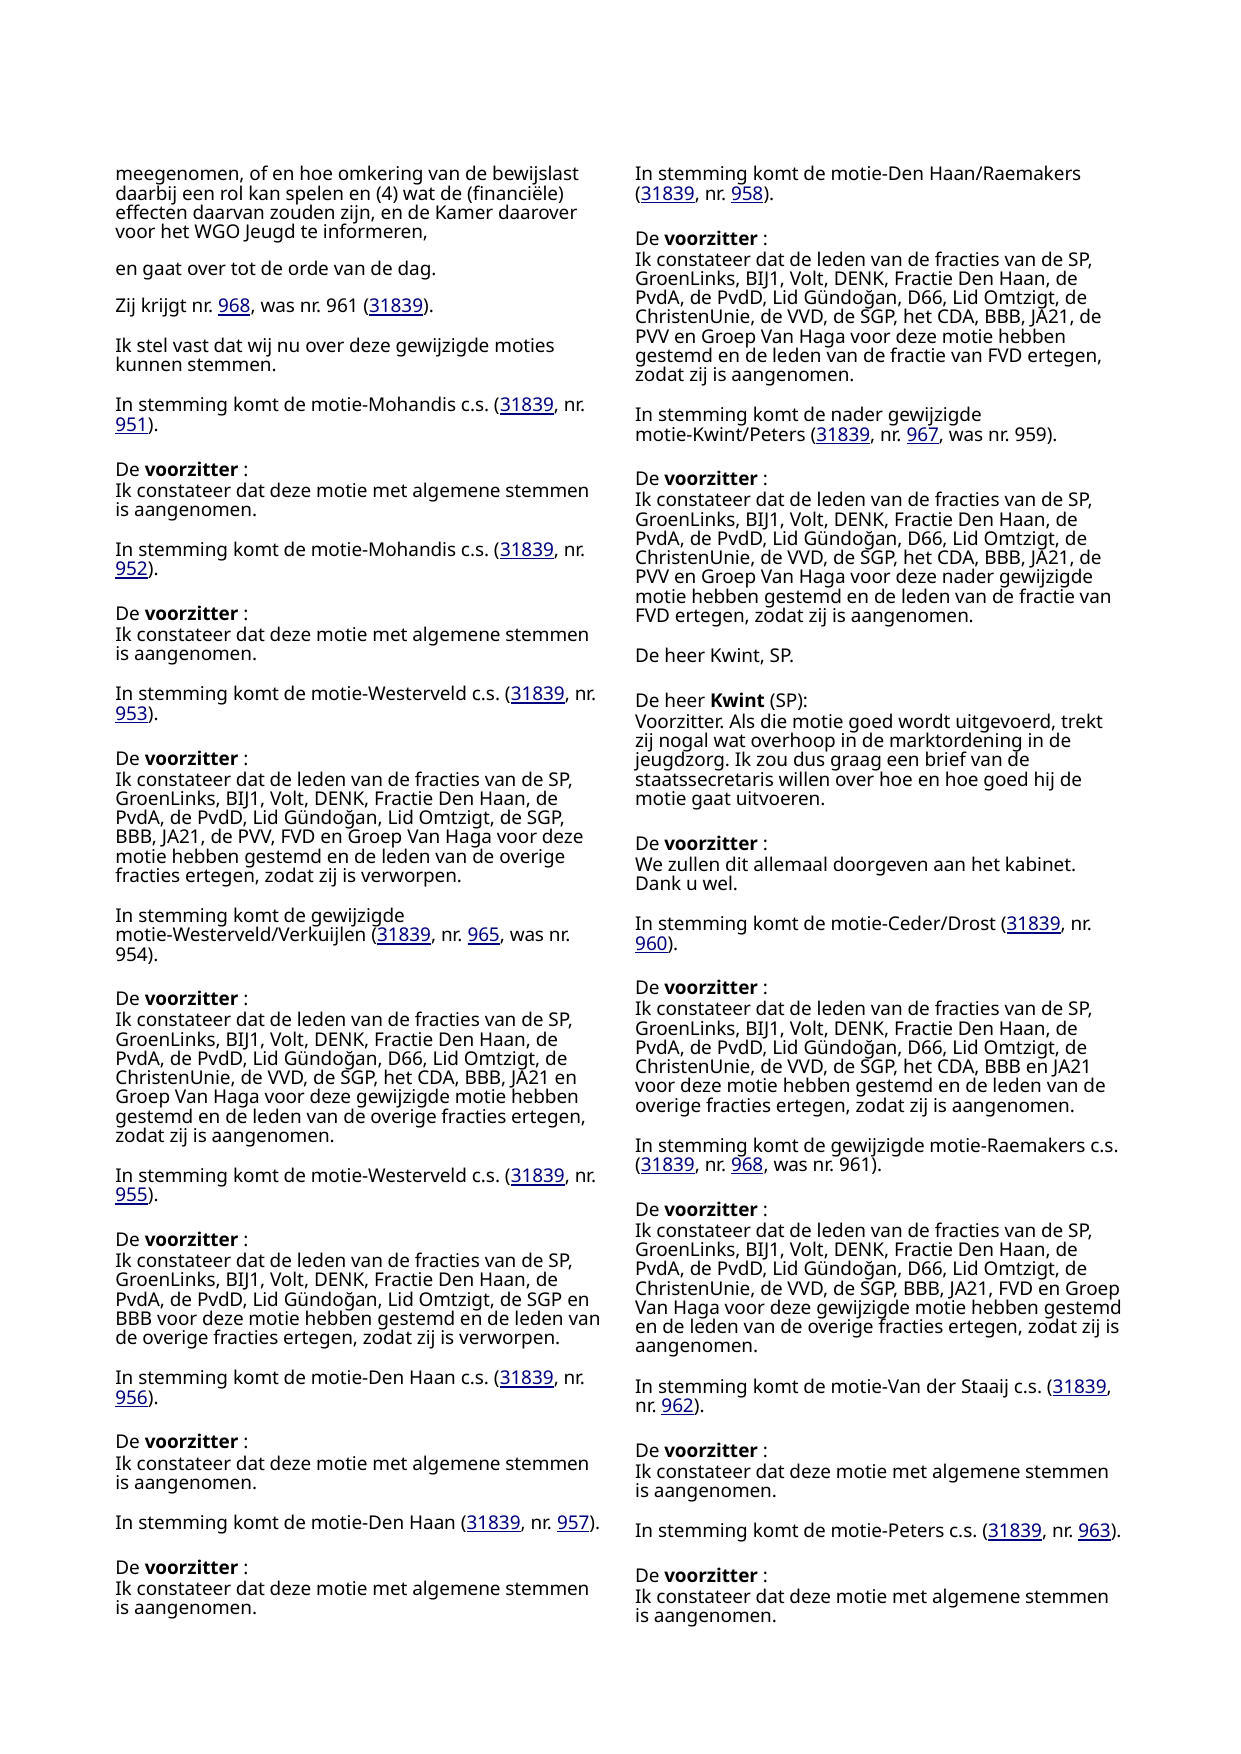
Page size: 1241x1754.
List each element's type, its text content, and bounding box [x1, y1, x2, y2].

text In stemming komt de nader gewijzigde motie-Kwint/Peters (31839, nr. 967, was nr. 959). [635, 406, 1125, 445]
text Zij krijgt nr. 968, was nr. 961 (31839). [115, 297, 605, 316]
text Ik constateer dat deze motie met algemene stemmen is aangenomen. [635, 1463, 1125, 1501]
text In stemming komt de motie-Peters c.s. (31839, nr. 963). [635, 1522, 1125, 1541]
text De voorzitter : [115, 1226, 605, 1252]
text In stemming komt de motie-Westerveld c.s. (31839, nr. 955). [115, 1167, 605, 1206]
text De voorzitter : [635, 1196, 1125, 1222]
text In stemming komt de motie-Mohandis c.s. (31839, nr. 952). [115, 541, 605, 579]
text Ik constateer dat deze motie met algemene stemmen is aangenomen. [115, 1454, 605, 1493]
text De voorzitter : [115, 745, 605, 771]
text Ik constateer dat de leden van de fracties van de SP, GroenLinks, BIJ1, Volt, DENK, Fractie Den Haan, de PvdA, de PvdD, Lid Gündoğan, D66, Lid Omtzigt, de ChristenUnie, de VVD, de SGP, BBB, JA21, FVD en Groep Van Haga voor deze gewijzigde motie hebben gestemd en de leden van de overige fracties ertegen, zodat zij is aangenomen. [635, 1222, 1125, 1357]
text Ik constateer dat deze motie met algemene stemmen is aangenomen. [115, 626, 605, 664]
text De voorzitter : [635, 830, 1125, 856]
text De voorzitter : [635, 1437, 1125, 1463]
text In stemming komt de gewijzigde motie-Westerveld/Verkuijlen (31839, nr. 965, was nr. 954). [115, 907, 605, 965]
text In stemming komt de motie-Van der Staaij c.s. (31839, nr. 962). [635, 1378, 1125, 1416]
text De voorzitter : [115, 986, 605, 1011]
text De voorzitter : [635, 466, 1125, 491]
text Ik constateer dat deze motie met algemene stemmen is aangenomen. [115, 1580, 605, 1618]
text Ik constateer dat deze motie met algemene stemmen is aangenomen. [115, 482, 605, 520]
text Ik constateer dat de leden van de fracties van de SP, GroenLinks, BIJ1, Volt, DENK, Fractie Den Haan, de PvdA, de PvdD, Lid Gündoğan, D66, Lid Omtzigt, de ChristenUnie, de VVD, de SGP, het CDA, BBB en JA21 voor deze motie hebben gestemd en de leden van de overige fracties ertegen, zodat zij is aangenomen. [635, 1000, 1125, 1116]
text Ik constateer dat de leden van de fracties van de SP, GroenLinks, BIJ1, Volt, DENK, Fractie Den Haan, de PvdA, de PvdD, Lid Gündoğan, D66, Lid Omtzigt, de ChristenUnie, de VVD, de SGP, het CDA, BBB, JA21, de PVV en Groep Van Haga voor deze nader gewijzigde motie hebben gestemd en de leden van de fractie van FVD ertegen, zodat zij is aangenomen. [635, 491, 1125, 626]
text In stemming komt de motie-Mohandis c.s. (31839, nr. 951). [115, 396, 605, 435]
text In stemming komt de motie-Den Haan/Raemakers (31839, nr. 958). [635, 165, 1125, 204]
text Ik stel vast dat wij nu over deze gewijzigde moties kunnen stemmen. [115, 337, 605, 376]
text In stemming komt de gewijzigde motie-Raemakers c.s. (31839, nr. 968, was nr. 961). [635, 1137, 1125, 1175]
text De voorzitter : [115, 456, 605, 482]
text De voorzitter : [635, 1562, 1125, 1588]
text In stemming komt de motie-Den Haan c.s. (31839, nr. 956). [115, 1369, 605, 1408]
text In stemming komt de motie-Westerveld c.s. (31839, nr. 953). [115, 685, 605, 724]
text Voorzitter. Als die motie goed wordt uitgevoerd, trekt zij nogal wat overhoop in de marktordening in de jeugdzorg. Ik zou dus graag een brief van de staatssecretaris willen over hoe en hoe goed hij de motie gaat uitvoeren. [635, 713, 1125, 809]
text De heer Kwint (SP): [635, 687, 1125, 713]
text In stemming komt de motie-Den Haan (31839, nr. 957). [115, 1514, 605, 1533]
text De heer Kwint, SP. [635, 647, 1125, 666]
text De voorzitter : [115, 1554, 605, 1580]
text De voorzitter : [115, 600, 605, 626]
text Ik constateer dat de leden van de fracties van de SP, GroenLinks, BIJ1, Volt, DENK, Fractie Den Haan, de PvdA, de PvdD, Lid Gündoğan, Lid Omtzigt, de SGP en BBB voor deze motie hebben gestemd en de leden van de overige fracties ertegen, zodat zij is verworpen. [115, 1252, 605, 1348]
text meegenomen, of en hoe omkering van de bewijslast daarbij een rol kan spelen en (4) wat de (financiële) effecten daarvan zouden zijn, en de Kamer daarover voor het WGO Jeugd te informeren, [115, 165, 605, 242]
text Ik constateer dat de leden van de fracties van de SP, GroenLinks, BIJ1, Volt, DENK, Fractie Den Haan, de PvdA, de PvdD, Lid Gündoğan, D66, Lid Omtzigt, de ChristenUnie, de VVD, de SGP, het CDA, BBB, JA21 en Groep Van Haga voor deze gewijzigde motie hebben gestemd en de leden van de overige fracties ertegen, zodat zij is aangenomen. [115, 1011, 605, 1146]
text Ik constateer dat deze motie met algemene stemmen is aangenomen. [635, 1588, 1125, 1626]
text De voorzitter : [635, 225, 1125, 251]
text In stemming komt de motie-Ceder/Drost (31839, nr. 960). [635, 915, 1125, 954]
text De voorzitter : [635, 974, 1125, 1000]
text We zullen dit allemaal doorgeven aan het kabinet. Dank u wel. [635, 856, 1125, 894]
text De voorzitter : [115, 1429, 605, 1454]
text Ik constateer dat de leden van de fracties van de SP, GroenLinks, BIJ1, Volt, DENK, Fractie Den Haan, de PvdA, de PvdD, Lid Gündoğan, D66, Lid Omtzigt, de ChristenUnie, de VVD, de SGP, het CDA, BBB, JA21, de PVV en Groep Van Haga voor deze motie hebben gestemd en de leden van de fractie van FVD ertegen, zodat zij is aangenomen. [635, 251, 1125, 385]
text Ik constateer dat de leden van de fracties van de SP, GroenLinks, BIJ1, Volt, DENK, Fractie Den Haan, de PvdA, de PvdD, Lid Gündoğan, Lid Omtzigt, de SGP, BBB, JA21, de PVV, FVD en Groep Van Haga voor deze motie hebben gestemd en de leden van de overige fracties ertegen, zodat zij is verworpen. [115, 771, 605, 886]
text en gaat over tot de orde van de dag. [115, 260, 605, 279]
